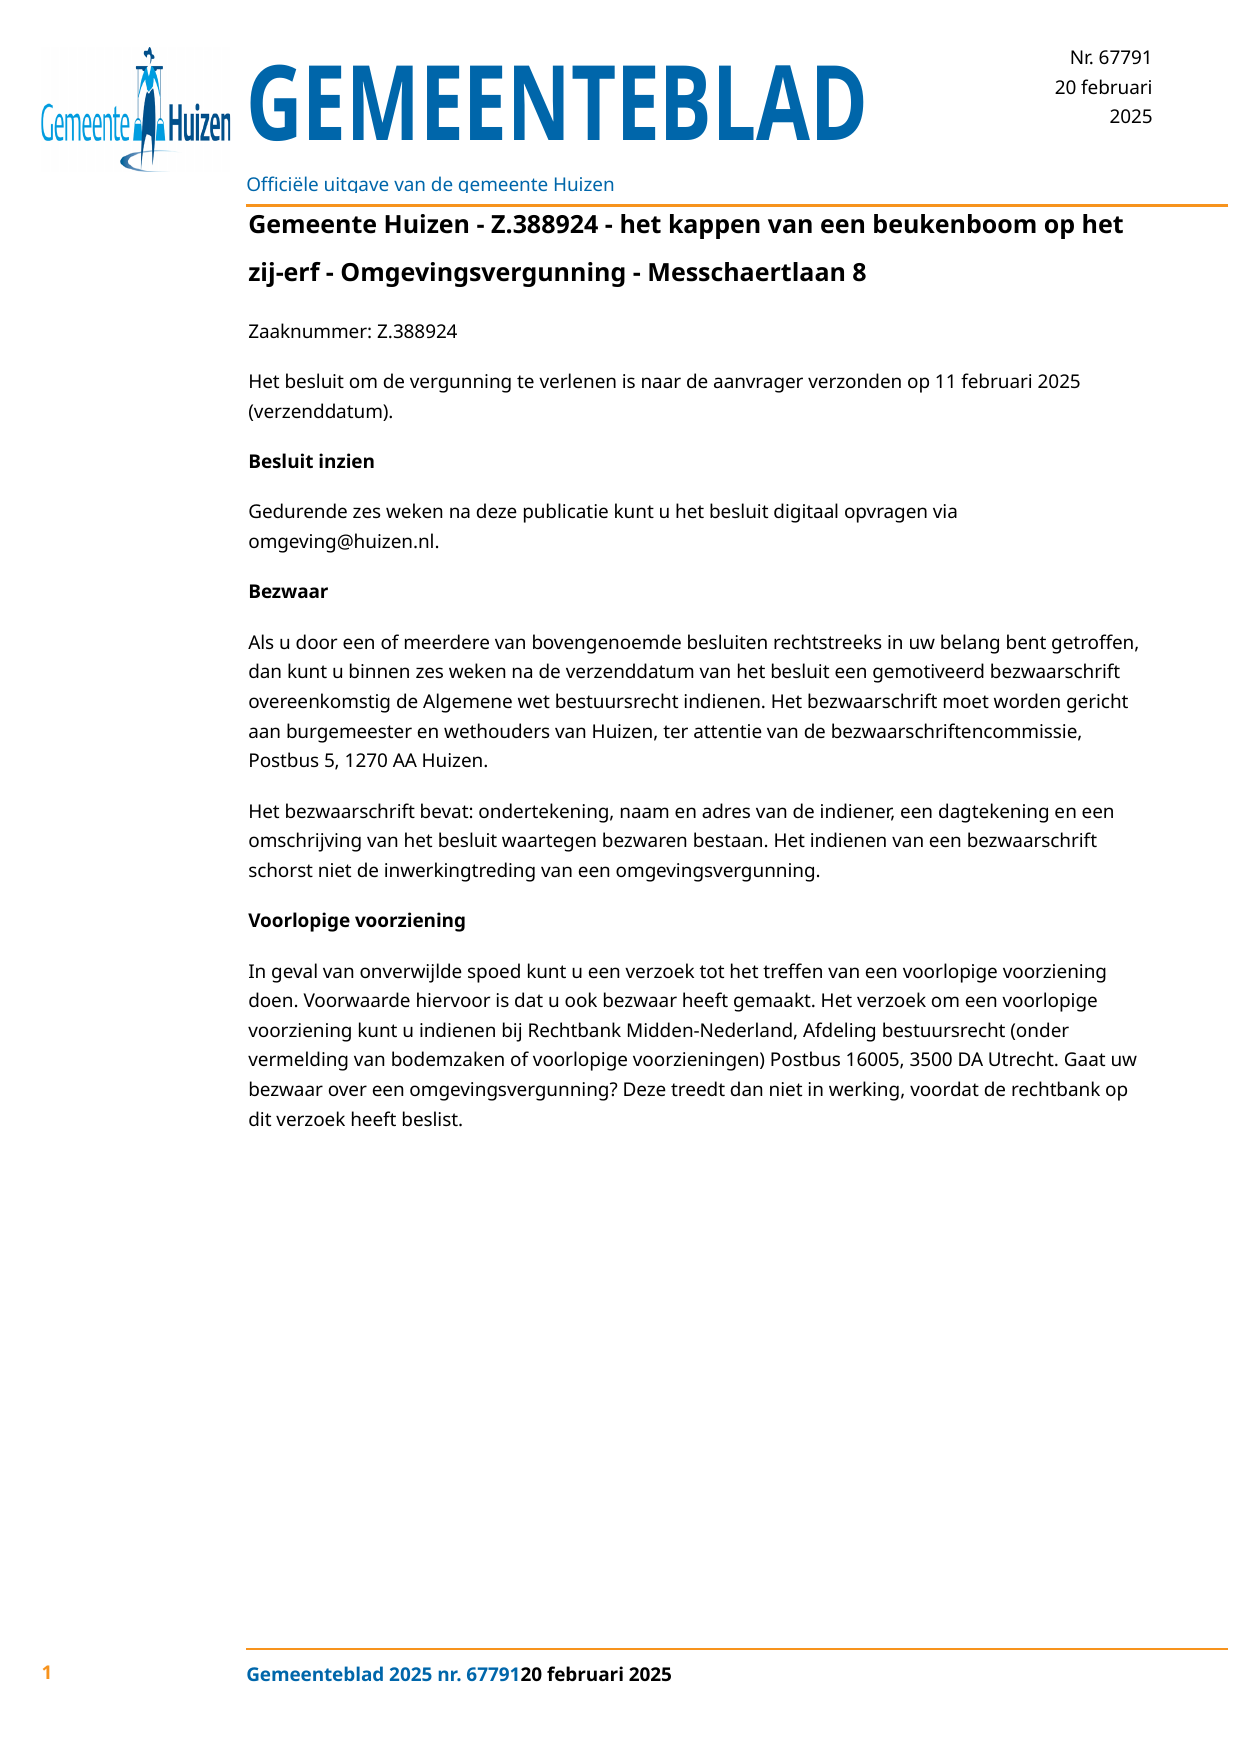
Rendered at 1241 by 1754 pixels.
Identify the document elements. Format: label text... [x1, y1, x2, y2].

text Zaaknummer: Z.388924 [248, 318, 1152, 344]
text Het bezwaarschrift bevat: ondertekening, naam en adres van de indiener, een dagtekening en een omschrijving van het besluit waartegen bezwaren bestaan. Het indienen van een bezwaarschrift schorst niet de inwerkingtreding van een omgevingsvergunning. [248, 798, 1152, 883]
text Het besluit om de vergunning te verlenen is naar de aanvrager verzonden op 11 februari 2025 (verzenddatum). [248, 368, 1152, 424]
text Als u door een of meerdere van bovengenoemde besluiten rechtstreeks in uw belang bent getroffen, dan kunt u binnen zes weken na de verzenddatum van het besluit een gemotiveerd bezwaarschrift overeenkomstig de Algemene wet bestuursrecht indienen. Het bezwaarschrift moet worden gericht aan burgemeester en wethouders van Huizen, ter attentie van de bezwaarschriftencommissie, Postbus 5, 1270 AA Huizen. [248, 629, 1152, 773]
text Gedurende zes weken na deze publicatie kunt u het besluit digitaal opvragen via omgeving@huizen.nl. [248, 499, 1152, 554]
text In geval van onverwijlde spoed kunt u een verzoek tot het treffen van een voorlopige voorziening doen. Voorwaarde hiervoor is dat u ook bezwaar heeft gemaakt. Het verzoek om een voorlopige voorziening kunt u indienen bij Rechtbank Midden-Nederland, Afdeling bestuursrecht (onder vermelding van bodemzaken of voorlopige voorzieningen) Postbus 16005, 3500 DA Utrecht. Gaat uw bezwaar over een omgevingsvergunning? Deze treedt dan niet in werking, voordat de rechtbank op dit verzoek heeft beslist. [248, 958, 1152, 1132]
text Besluit inzien [248, 448, 1152, 474]
text Gemeente Huizen - Z.388924 - het kappen van een beukenboom op het zij-erf - Omgevingsvergunning - Messchaertlaan 8 [248, 207, 1152, 288]
text Bezwaar [248, 579, 1152, 604]
picture [41, 47, 231, 172]
text Voorlopige voorziening [248, 907, 1152, 933]
